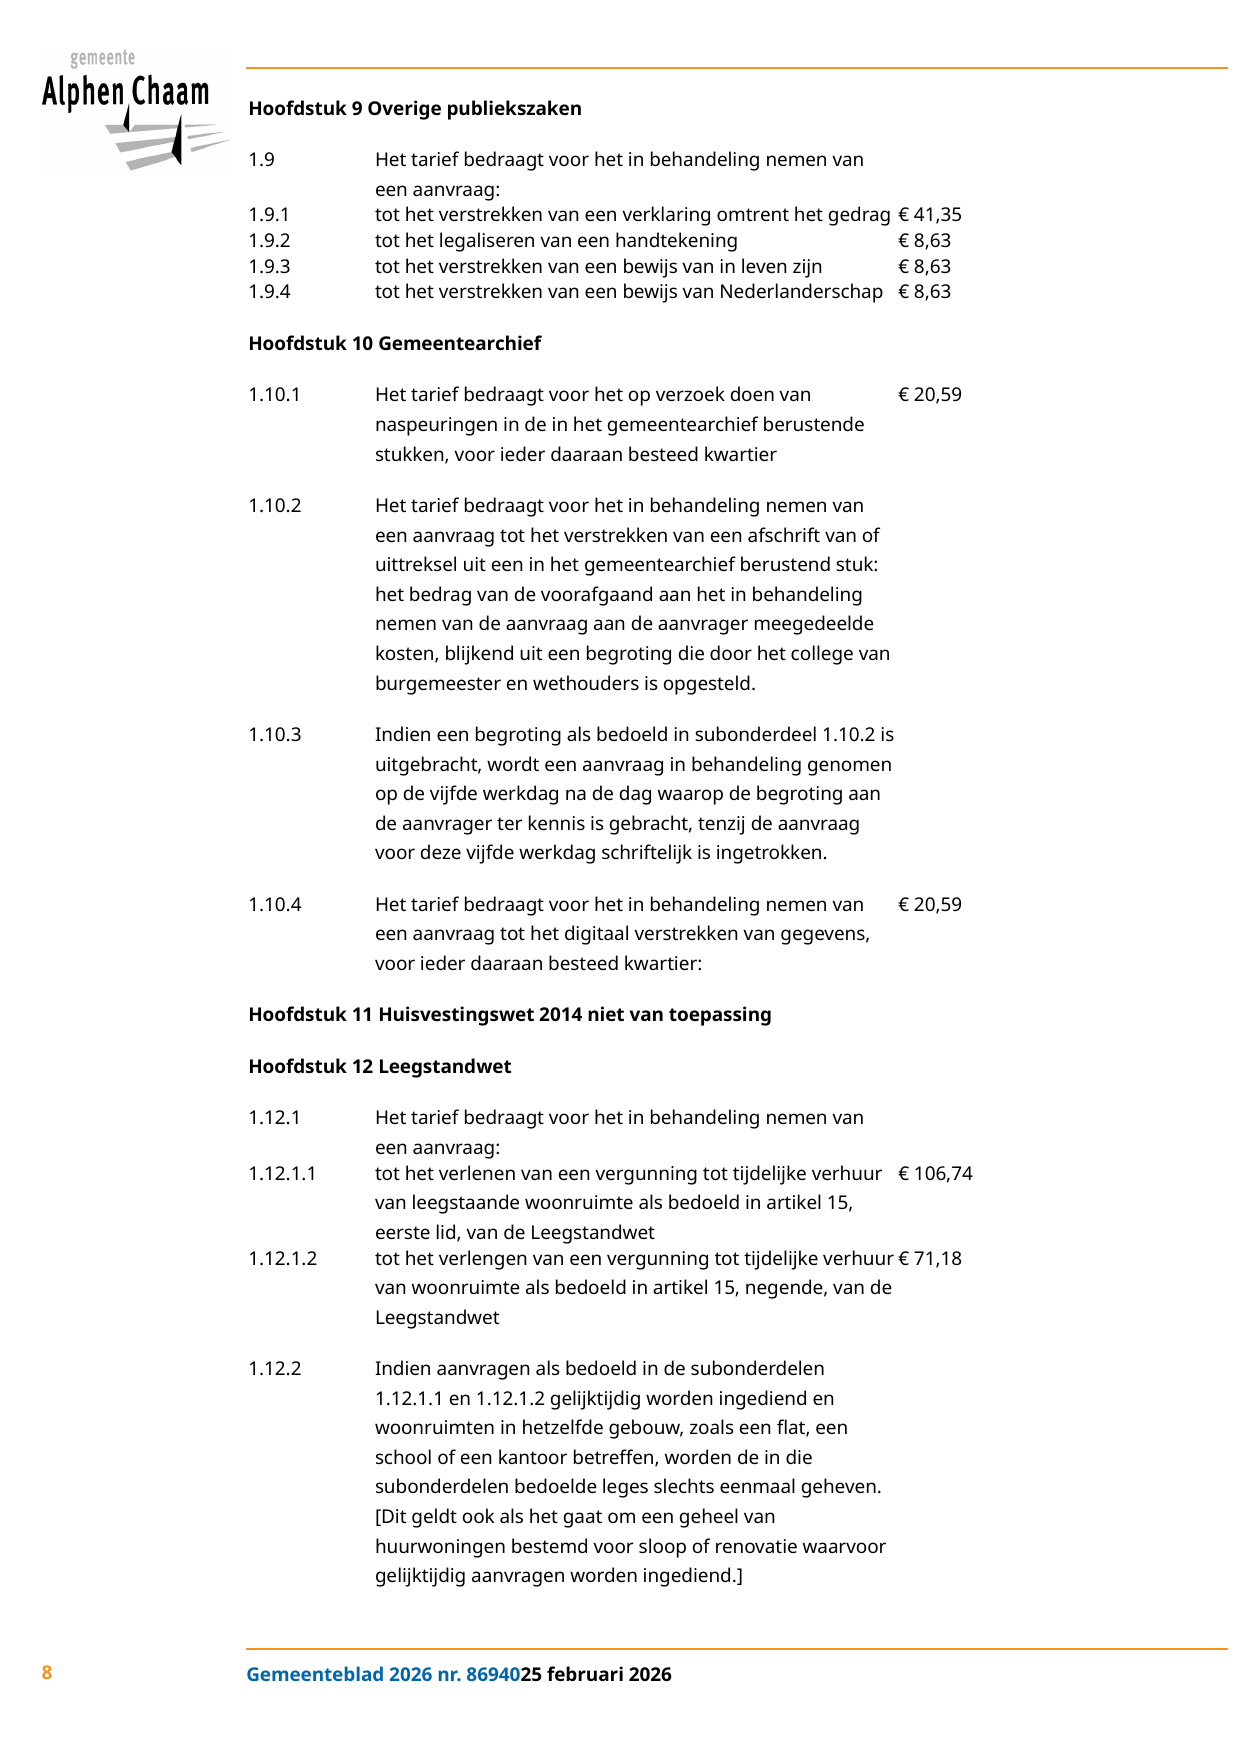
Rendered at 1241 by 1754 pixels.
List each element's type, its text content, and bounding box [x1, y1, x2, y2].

table_cell [375, 696, 898, 721]
table_cell [898, 1053, 1025, 1079]
table_cell € 106,74 [898, 1160, 1025, 1245]
table_cell [898, 146, 1025, 202]
table_cell tot het legaliseren van een handtekening [375, 227, 898, 253]
table_cell [375, 305, 898, 330]
table_cell 1.12.2 [248, 1355, 375, 1588]
table_cell Indien aanvragen als bedoeld in de subonderdelen 1.12.1.1 en 1.12.1.2 gelijktijdig worden ingediend en woonruimten in hetzelfde gebouw, zoals een flat, een school of een kantoor betreffen, worden de in die subonderdelen bedoelde leges slechts eenmaal geheven. [Dit geldt ook als het gaat om een geheel van huurwoningen bestemd voor sloop of renovatie waarvoor gelijktijdig aanvragen worden ingediend.] [375, 1355, 898, 1588]
table_cell € 8,63 [898, 253, 1025, 279]
table_cell [375, 356, 898, 382]
table_cell Het tarief bedraagt voor het in behandeling nemen van een aanvraag: [375, 146, 898, 202]
table_cell 1.9.1 [248, 202, 375, 227]
table_cell Het tarief bedraagt voor het in behandeling nemen van een aanvraag: [375, 1105, 898, 1160]
table_cell 1.10.1 [248, 382, 375, 467]
table_cell € 20,59 [898, 891, 1025, 976]
table_cell € 8,63 [898, 227, 1025, 253]
table_cell [898, 865, 1025, 891]
table_cell Hoofdstuk 11 Huisvestingswet 2014 niet van toepassing [248, 1002, 898, 1027]
table_cell € 8,63 [898, 279, 1025, 304]
table_cell 1.9.2 [248, 227, 375, 253]
table_cell [375, 865, 898, 891]
table_cell Hoofdstuk 10 Gemeentearchief [248, 330, 898, 356]
table_cell tot het verstrekken van een bewijs van Nederlanderschap [375, 279, 898, 304]
table_cell 1.10.4 [248, 891, 375, 976]
table_cell Het tarief bedraagt voor het op verzoek doen van naspeuringen in de in het gemeentearchief berustende stukken, voor ieder daaraan besteed kwartier [375, 382, 898, 467]
table_cell [898, 95, 1025, 121]
table_cell [898, 1330, 1025, 1355]
table_cell 1.9.3 [248, 253, 375, 279]
table_cell € 41,35 [898, 202, 1025, 227]
table_cell [248, 1330, 375, 1355]
table_cell 1.9.4 [248, 279, 375, 304]
table_cell 1.10.2 [248, 492, 375, 696]
table_cell [248, 356, 375, 382]
table_cell [898, 1028, 1025, 1053]
table_cell 1.9 [248, 146, 375, 202]
table_cell [248, 865, 375, 891]
table_cell [248, 121, 375, 146]
table_cell [898, 976, 1025, 1002]
table_cell [375, 1330, 898, 1355]
table_cell € 20,59 [898, 382, 1025, 467]
table_cell [898, 330, 1025, 356]
table_cell [375, 1028, 898, 1053]
table_cell [898, 1355, 1025, 1588]
table_cell tot het verlenen van een vergunning tot tijdelijke verhuur van leegstaande woonruimte als bedoeld in artikel 15, eerste lid, van de Leegstandwet [375, 1160, 898, 1245]
table_cell [248, 696, 375, 721]
table_cell [898, 721, 1025, 865]
table_cell tot het verstrekken van een verklaring omtrent het gedrag [375, 202, 898, 227]
table_cell 1.10.3 [248, 721, 375, 865]
table_cell [248, 467, 375, 492]
table_cell [898, 121, 1025, 146]
table_cell [898, 305, 1025, 330]
table_cell [248, 1079, 375, 1104]
table_cell 1.12.1.2 [248, 1245, 375, 1330]
table_cell € 71,18 [898, 1245, 1025, 1330]
table_cell [375, 121, 898, 146]
table_cell [898, 696, 1025, 721]
table_cell [248, 1028, 375, 1053]
picture [41, 47, 231, 172]
table_cell tot het verlengen van een vergunning tot tijdelijke verhuur van woonruimte als bedoeld in artikel 15, negende, van de Leegstandwet [375, 1245, 898, 1330]
table_cell [375, 1079, 898, 1104]
table_cell tot het verstrekken van een bewijs van in leven zijn [375, 253, 898, 279]
table_cell Indien een begroting als bedoeld in subonderdeel 1.10.2 is uitgebracht, wordt een aanvraag in behandeling genomen op de vijfde werkdag na de dag waarop de begroting aan de aanvrager ter kennis is gebracht, tenzij de aanvraag voor deze vijfde werkdag schriftelijk is ingetrokken. [375, 721, 898, 865]
table_cell [248, 976, 375, 1002]
table_cell [898, 1079, 1025, 1104]
table_cell [898, 492, 1025, 696]
table_cell [898, 1105, 1025, 1160]
table_cell Het tarief bedraagt voor het in behandeling nemen van een aanvraag tot het verstrekken van een afschrift van of uittreksel uit een in het gemeentearchief berustend stuk: het bedrag van de voorafgaand aan het in behandeling nemen van de aanvraag aan de aanvrager meegedeelde kosten, blijkend uit een begroting die door het college van burgemeester en wethouders is opgesteld. [375, 492, 898, 696]
table_cell [898, 467, 1025, 492]
table_cell Het tarief bedraagt voor het in behandeling nemen van een aanvraag tot het digitaal verstrekken van gegevens, voor ieder daaraan besteed kwartier: [375, 891, 898, 976]
table_cell 1.12.1.1 [248, 1160, 375, 1245]
table_cell Hoofdstuk 9 Overige publiekszaken [248, 95, 898, 121]
table_cell [375, 467, 898, 492]
table_cell [248, 305, 375, 330]
table_cell [898, 356, 1025, 382]
table_cell 1.12.1 [248, 1105, 375, 1160]
table_cell [898, 1002, 1025, 1027]
table_cell Hoofdstuk 12 Leegstandwet [248, 1053, 898, 1079]
table_cell [375, 976, 898, 1002]
